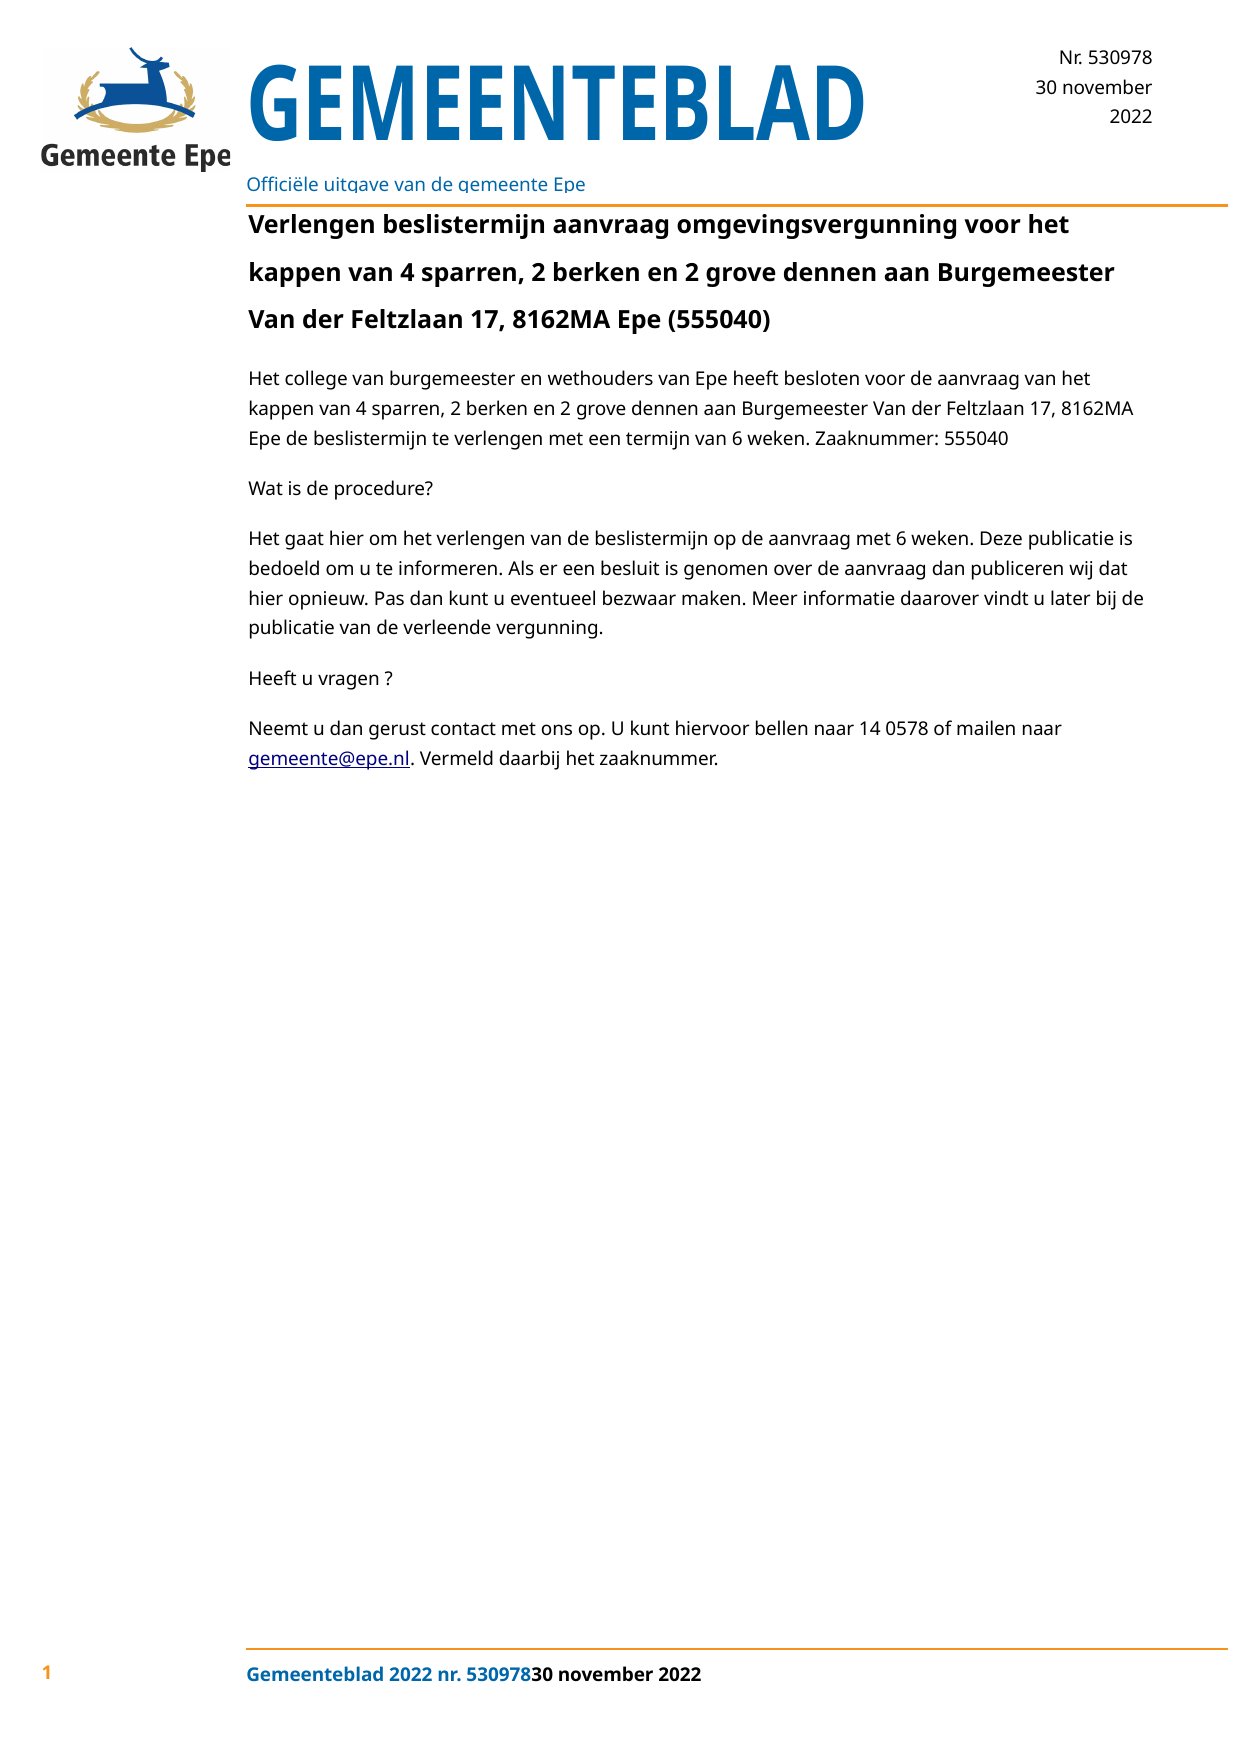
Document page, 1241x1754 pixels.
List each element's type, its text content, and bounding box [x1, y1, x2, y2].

text Neemt u dan gerust contact met ons op. U kunt hiervoor bellen naar 14 0578 of mailen naar gemeente@epe.nl. Vermeld daarbij het zaaknummer. [248, 715, 1152, 770]
text Heeft u vragen ? [248, 665, 1152, 690]
picture [41, 47, 231, 172]
text Het gaat hier om het verlengen van de beslistermijn op de aanvraag met 6 weken. Deze publicatie is bedoeld om u te informeren. Als er een besluit is genomen over de aanvraag dan publiceren wij dat hier opnieuw. Pas dan kunt u eventueel bezwaar maken. Meer informatie daarover vindt u later bij de publicatie van de verleende vergunning. [248, 526, 1152, 640]
text Het college van burgemeester en wethouders van Epe heeft besloten voor de aanvraag van het kappen van 4 sparren, 2 berken en 2 grove dennen aan Burgemeester Van der Feltzlaan 17, 8162MA Epe de beslistermijn te verlengen met een termijn van 6 weken. Zaaknummer: 555040 [248, 366, 1152, 450]
text Verlengen beslistermijn aanvraag omgevingsvergunning voor het kappen van 4 sparren, 2 berken en 2 grove dennen aan Burgemeester Van der Feltzlaan 17, 8162MA Epe (555040) [248, 207, 1152, 336]
text Wat is de procedure? [248, 475, 1152, 501]
